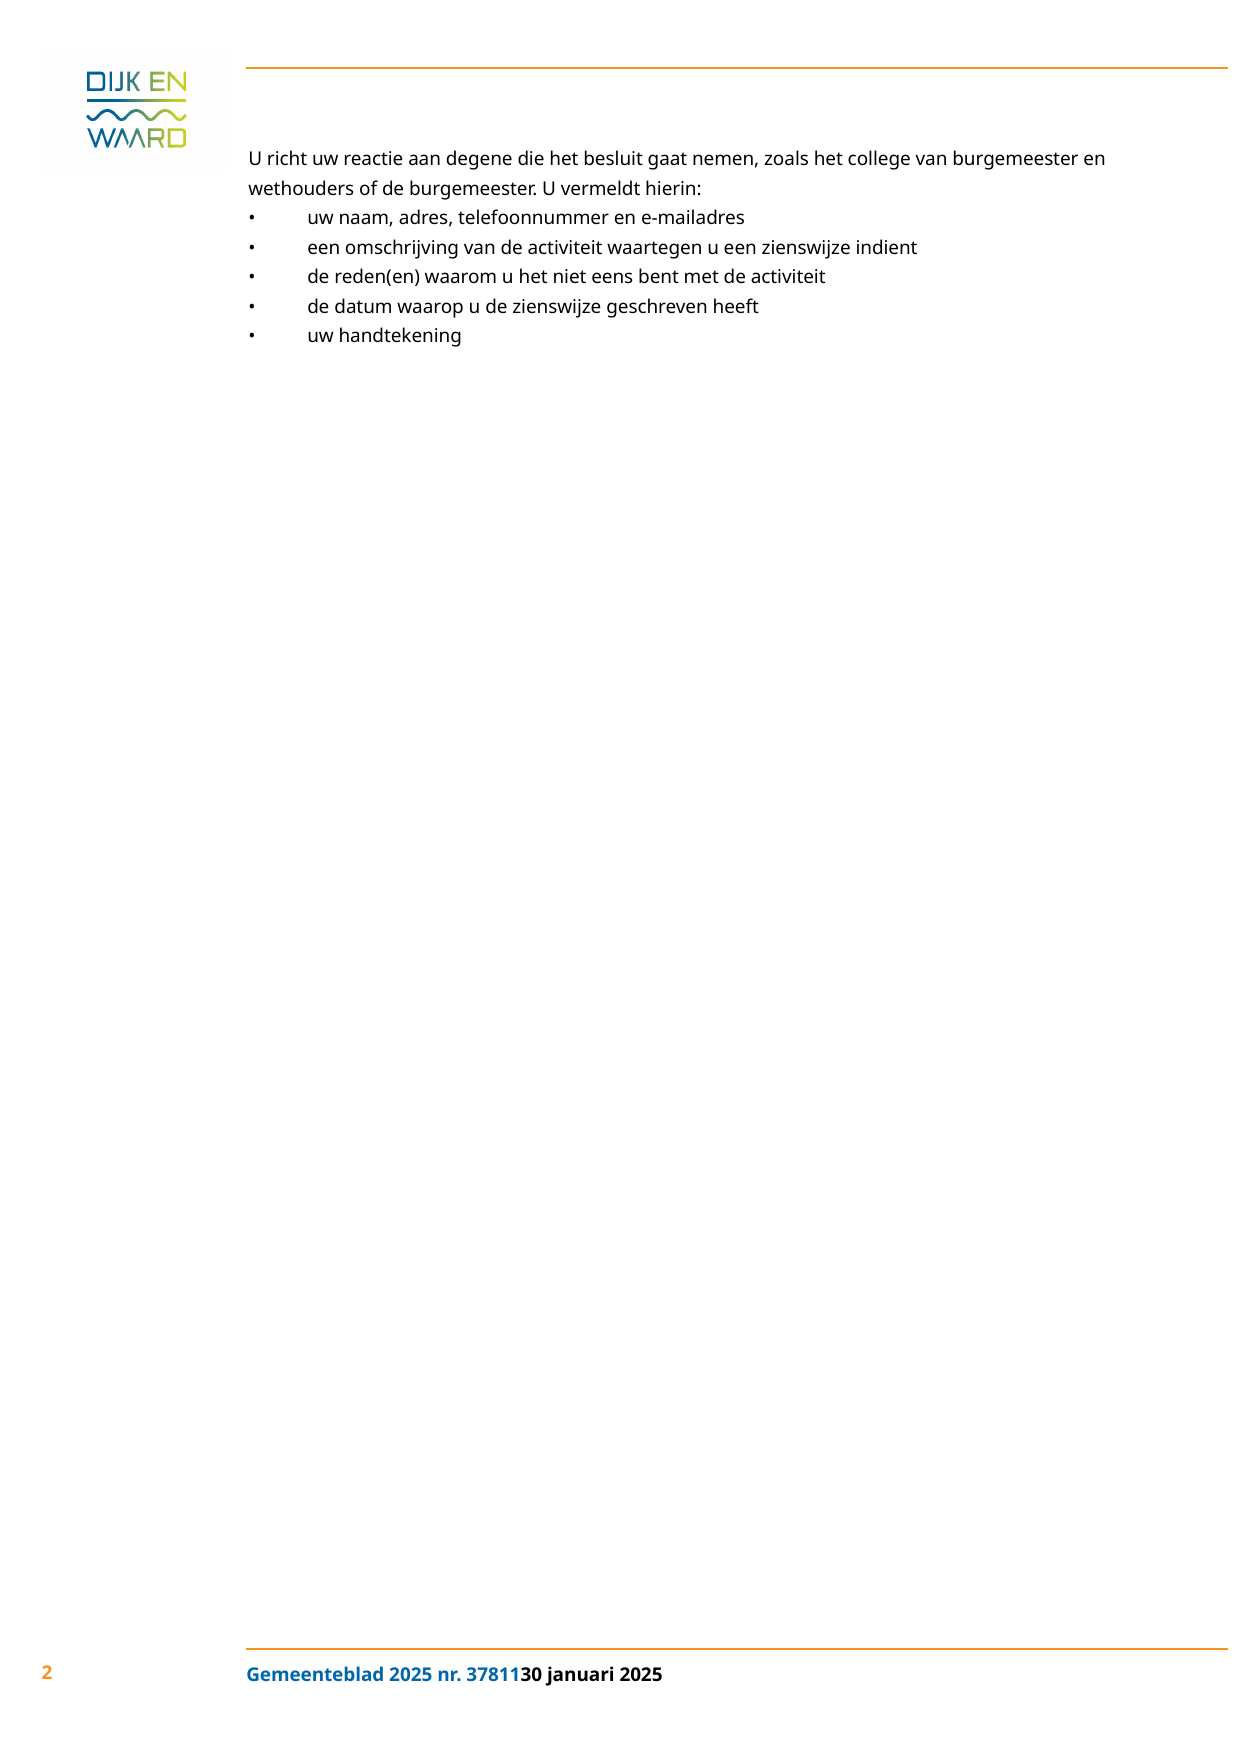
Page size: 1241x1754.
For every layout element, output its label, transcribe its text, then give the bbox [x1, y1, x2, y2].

list een omschrijving van de activiteit waartegen u een zienswijze indient [248, 234, 1152, 260]
picture [41, 47, 231, 172]
text U richt uw reactie aan degene die het besluit gaat nemen, zoals het college van burgemeester en wethouders of de burgemeester. U vermeldt hierin: [248, 145, 1152, 201]
list de datum waarop u de zienswijze geschreven heeft [248, 293, 1152, 319]
list uw naam, adres, telefoonnummer en e-mailadres [248, 204, 1152, 230]
list uw handtekening [248, 323, 1152, 348]
list de reden(en) waarom u het niet eens bent met de activiteit [248, 263, 1152, 289]
